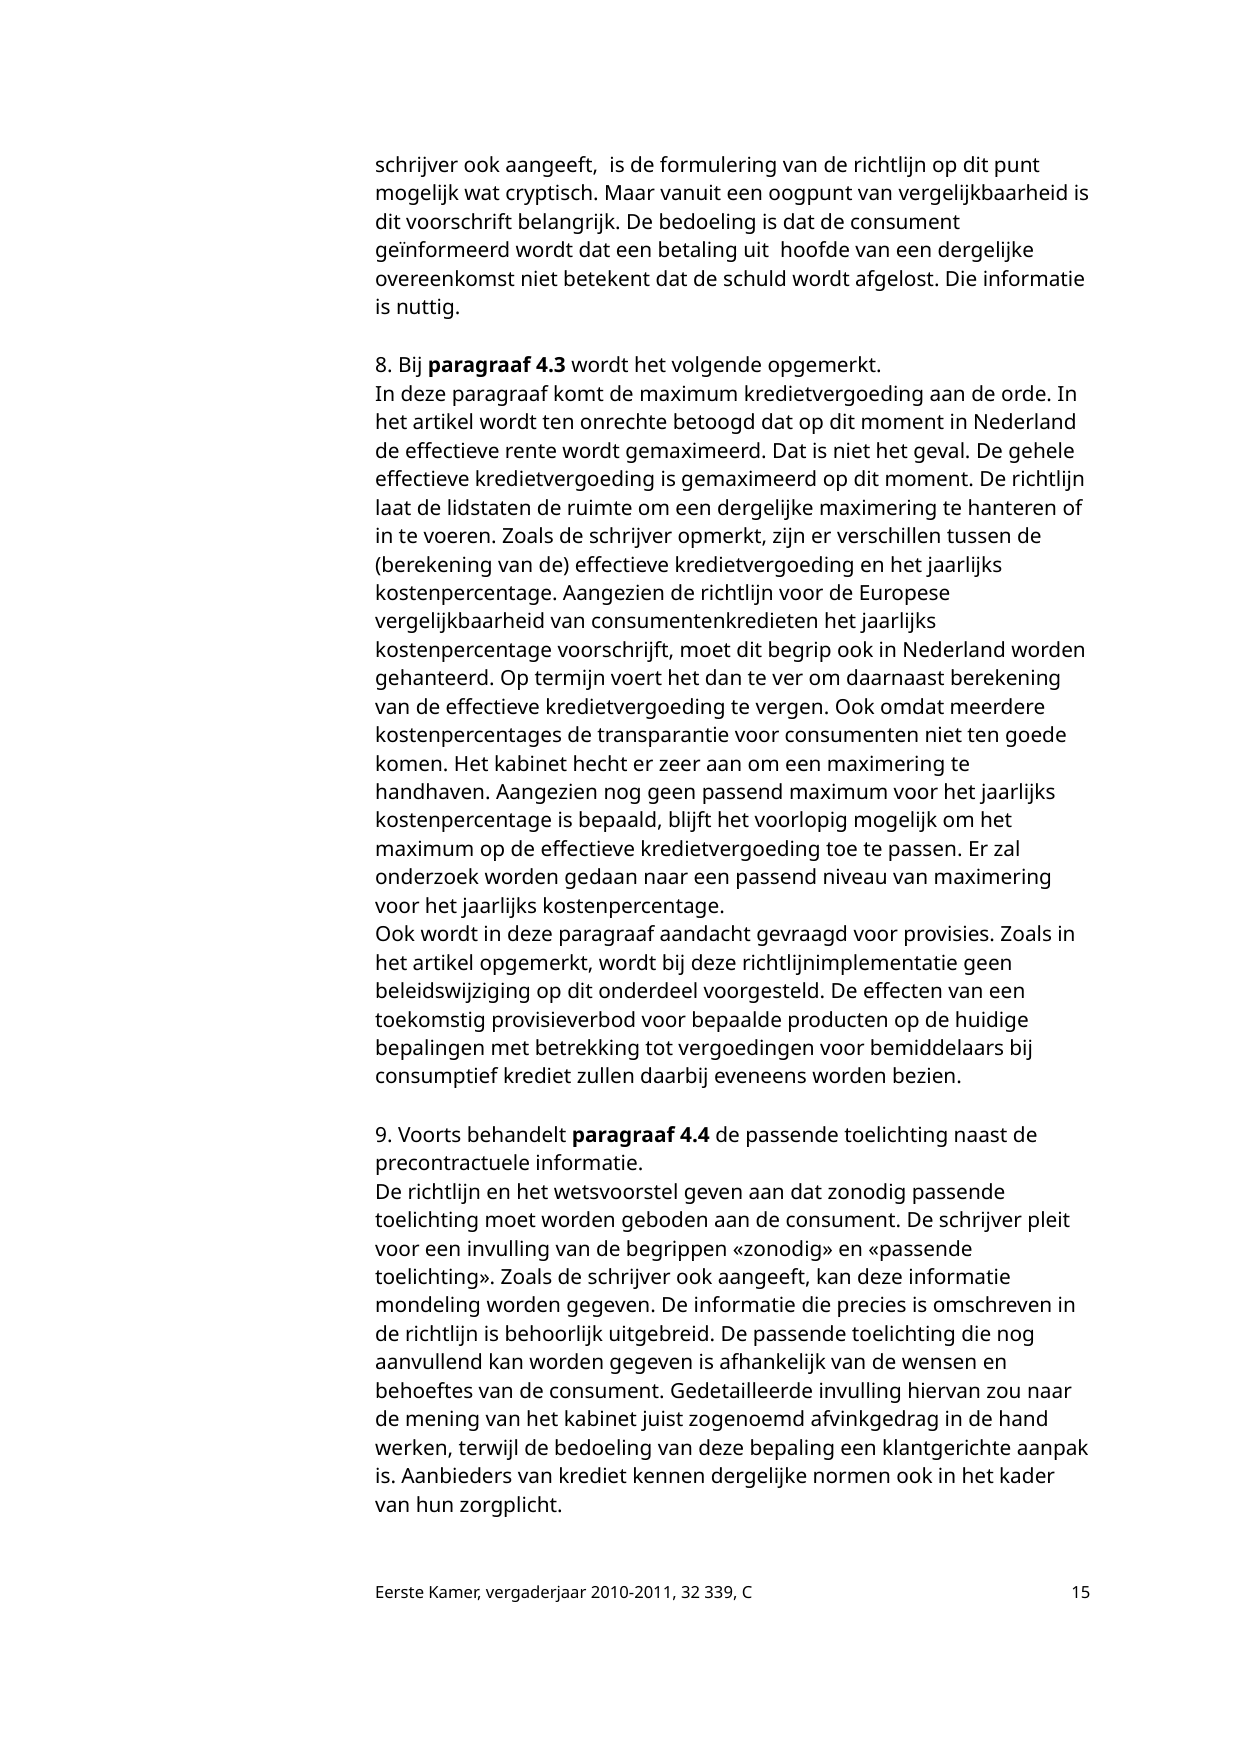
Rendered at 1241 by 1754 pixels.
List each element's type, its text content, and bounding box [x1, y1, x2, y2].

text 9. Voorts behandelt paragraaf 4.4 de passende toelichting naast de precontractuele informatie. [375, 1120, 1090, 1177]
text Ook wordt in deze paragraaf aandacht gevraagd voor provisies. Zoals in het artikel opgemerkt, wordt bij deze richtlijnimplementatie geen beleidswijziging op dit onderdeel voorgesteld. De effecten van een toekomstig provisieverbod voor bepaalde producten op de huidige bepalingen met betrekking tot vergoedingen voor bemiddelaars bij consumptief krediet zullen daarbij eveneens worden bezien. [375, 919, 1090, 1090]
text In deze paragraaf komt de maximum kredietvergoeding aan de orde. In het artikel wordt ten onrechte betoogd dat op dit moment in Nederland de effectieve rente wordt gemaximeerd. Dat is niet het geval. De gehele effectieve kredietvergoeding is gemaximeerd op dit moment. De richtlijn laat de lidstaten de ruimte om een dergelijke maximering te hanteren of in te voeren. Zoals de schrijver opmerkt, zijn er verschillen tussen de (berekening van de) effectieve kredietvergoeding en het jaarlijks kostenpercentage. Aangezien de richtlijn voor de Europese vergelijkbaarheid van consumentenkredieten het jaarlijks kostenpercentage voorschrijft, moet dit begrip ook in Nederland worden gehanteerd. Op termijn voert het dan te ver om daarnaast berekening van de effectieve kredietvergoeding te vergen. Ook omdat meerdere kostenpercentages de transparantie voor consumenten niet ten goede komen. Het kabinet hecht er zeer aan om een maximering te handhaven. Aangezien nog geen passend maximum voor het jaarlijks kostenpercentage is bepaald, blijft het voorlopig mogelijk om het maximum op de effectieve kredietvergoeding toe te passen. Er zal onderzoek worden gedaan naar een passend niveau van maximering voor het jaarlijks kostenpercentage. [375, 379, 1090, 919]
text schrijver ook aangeeft, is de formulering van de richtlijn op dit punt mogelijk wat cryptisch. Maar vanuit een oogpunt van vergelijkbaarheid is dit voorschrift belangrijk. De bedoeling is dat de consument geïnformeerd wordt dat een betaling uit hoofde van een dergelijke overeenkomst niet betekent dat de schuld wordt afgelost. Die informatie is nuttig. [375, 150, 1090, 321]
text De richtlijn en het wetsvoorstel geven aan dat zonodig passende toelichting moet worden geboden aan de consument. De schrijver pleit voor een invulling van de begrippen «zonodig» en «passende toelichting». Zoals de schrijver ook aangeeft, kan deze informatie mondeling worden gegeven. De informatie die precies is omschreven in de richtlijn is behoorlijk uitgebreid. De passende toelichting die nog aanvullend kan worden gegeven is afhankelijk van de wensen en behoeftes van de consument. Gedetailleerde invulling hiervan zou naar de mening van het kabinet juist zogenoemd afvinkgedrag in de hand werken, terwijl de bedoeling van deze bepaling een klantgerichte aanpak is. Aanbieders van krediet kennen dergelijke normen ook in het kader van hun zorgplicht. [375, 1177, 1090, 1518]
text 8. Bij paragraaf 4.3 wordt het volgende opgemerkt. [375, 351, 1090, 379]
